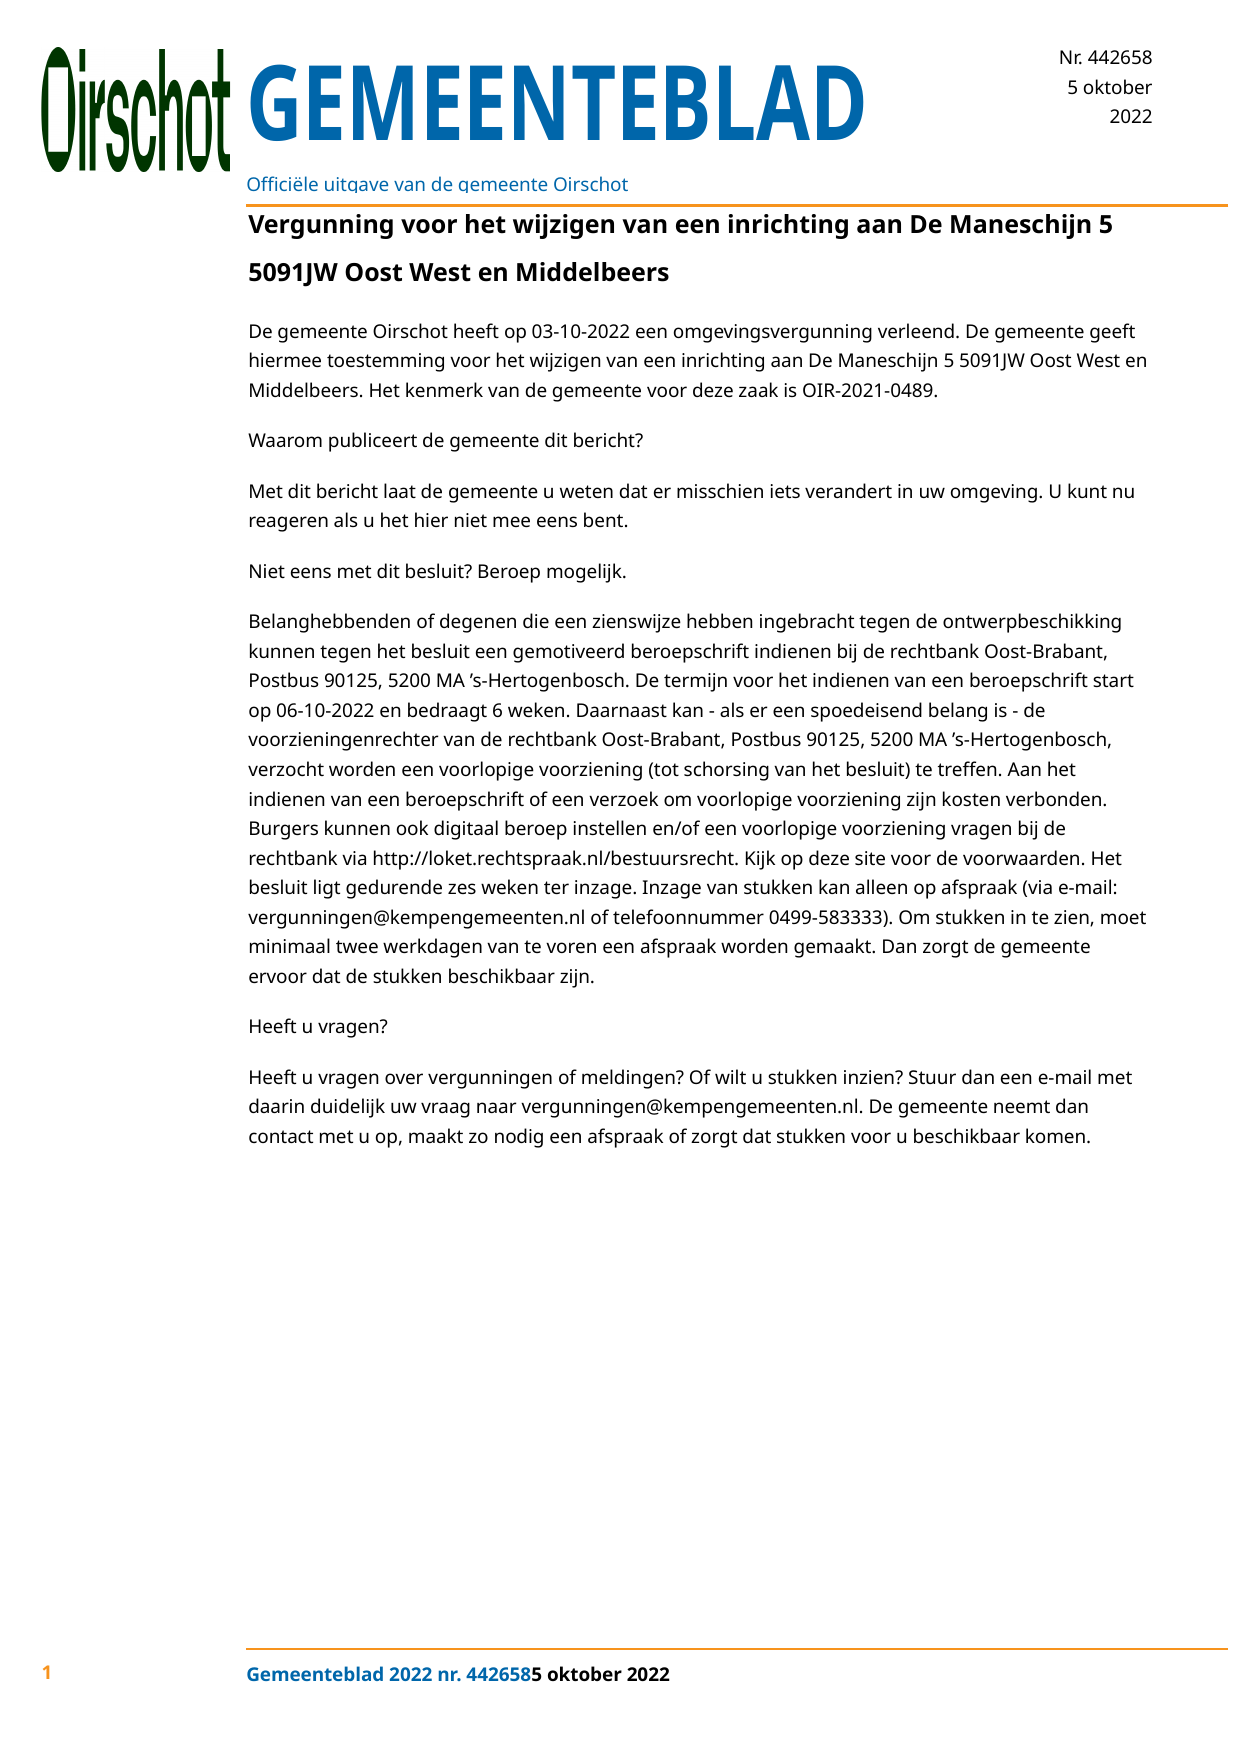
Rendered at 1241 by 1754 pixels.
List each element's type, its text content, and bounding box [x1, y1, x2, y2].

text Belanghebbenden of degenen die een zienswijze hebben ingebracht tegen de ontwerpbeschikking kunnen tegen het besluit een gemotiveerd beroepschrift indienen bij de rechtbank Oost-Brabant, Postbus 90125, 5200 MA ’s-Hertogenbosch. De termijn voor het indienen van een beroepschrift start op 06-10-2022 en bedraagt 6 weken. Daarnaast kan - als er een spoedeisend belang is - de voorzieningenrechter van de rechtbank Oost-Brabant, Postbus 90125, 5200 MA ’s-Hertogenbosch, verzocht worden een voorlopige voorziening (tot schorsing van het besluit) te treffen. Aan het indienen van een beroepschrift of een verzoek om voorlopige voorziening zijn kosten verbonden. Burgers kunnen ook digitaal beroep instellen en/of een voorlopige voorziening vragen bij de rechtbank via http://loket.rechtspraak.nl/bestuursrecht. Kijk op deze site voor de voorwaarden. Het besluit ligt gedurende zes weken ter inzage. Inzage van stukken kan alleen op afspraak (via e-mail: vergunningen@kempengemeenten.nl of telefoonnummer 0499-583333). Om stukken in te zien, moet minimaal twee werkdagen van te voren een afspraak worden gemaakt. Dan zorgt de gemeente ervoor dat de stukken beschikbaar zijn. [248, 608, 1152, 989]
text Met dit bericht laat de gemeente u weten dat er misschien iets verandert in uw omgeving. U kunt nu reageren als u het hier niet mee eens bent. [248, 478, 1152, 533]
text Niet eens met dit besluit? Beroep mogelijk. [248, 558, 1152, 584]
text Waarom publiceert de gemeente dit bericht? [248, 427, 1152, 453]
text De gemeente Oirschot heeft op 03-10-2022 een omgevingsvergunning verleend. De gemeente geeft hiermee toestemming voor het wijzigen van een inrichting aan De Maneschijn 5 5091JW Oost West en Middelbeers. Het kenmerk van de gemeente voor deze zaak is OIR-2021-0489. [248, 318, 1152, 403]
text Vergunning voor het wijzigen van een inrichting aan De Maneschijn 5 5091JW Oost West en Middelbeers [248, 207, 1152, 288]
text Heeft u vragen? [248, 1014, 1152, 1039]
text Heeft u vragen over vergunningen of meldingen? Of wilt u stukken inzien? Stuur dan een e-mail met daarin duidelijk uw vraag naar vergunningen@kempengemeenten.nl. De gemeente neemt dan contact met u op, maakt zo nodig een afspraak of zorgt dat stukken voor u beschikbaar komen. [248, 1064, 1152, 1149]
picture [41, 47, 231, 172]
